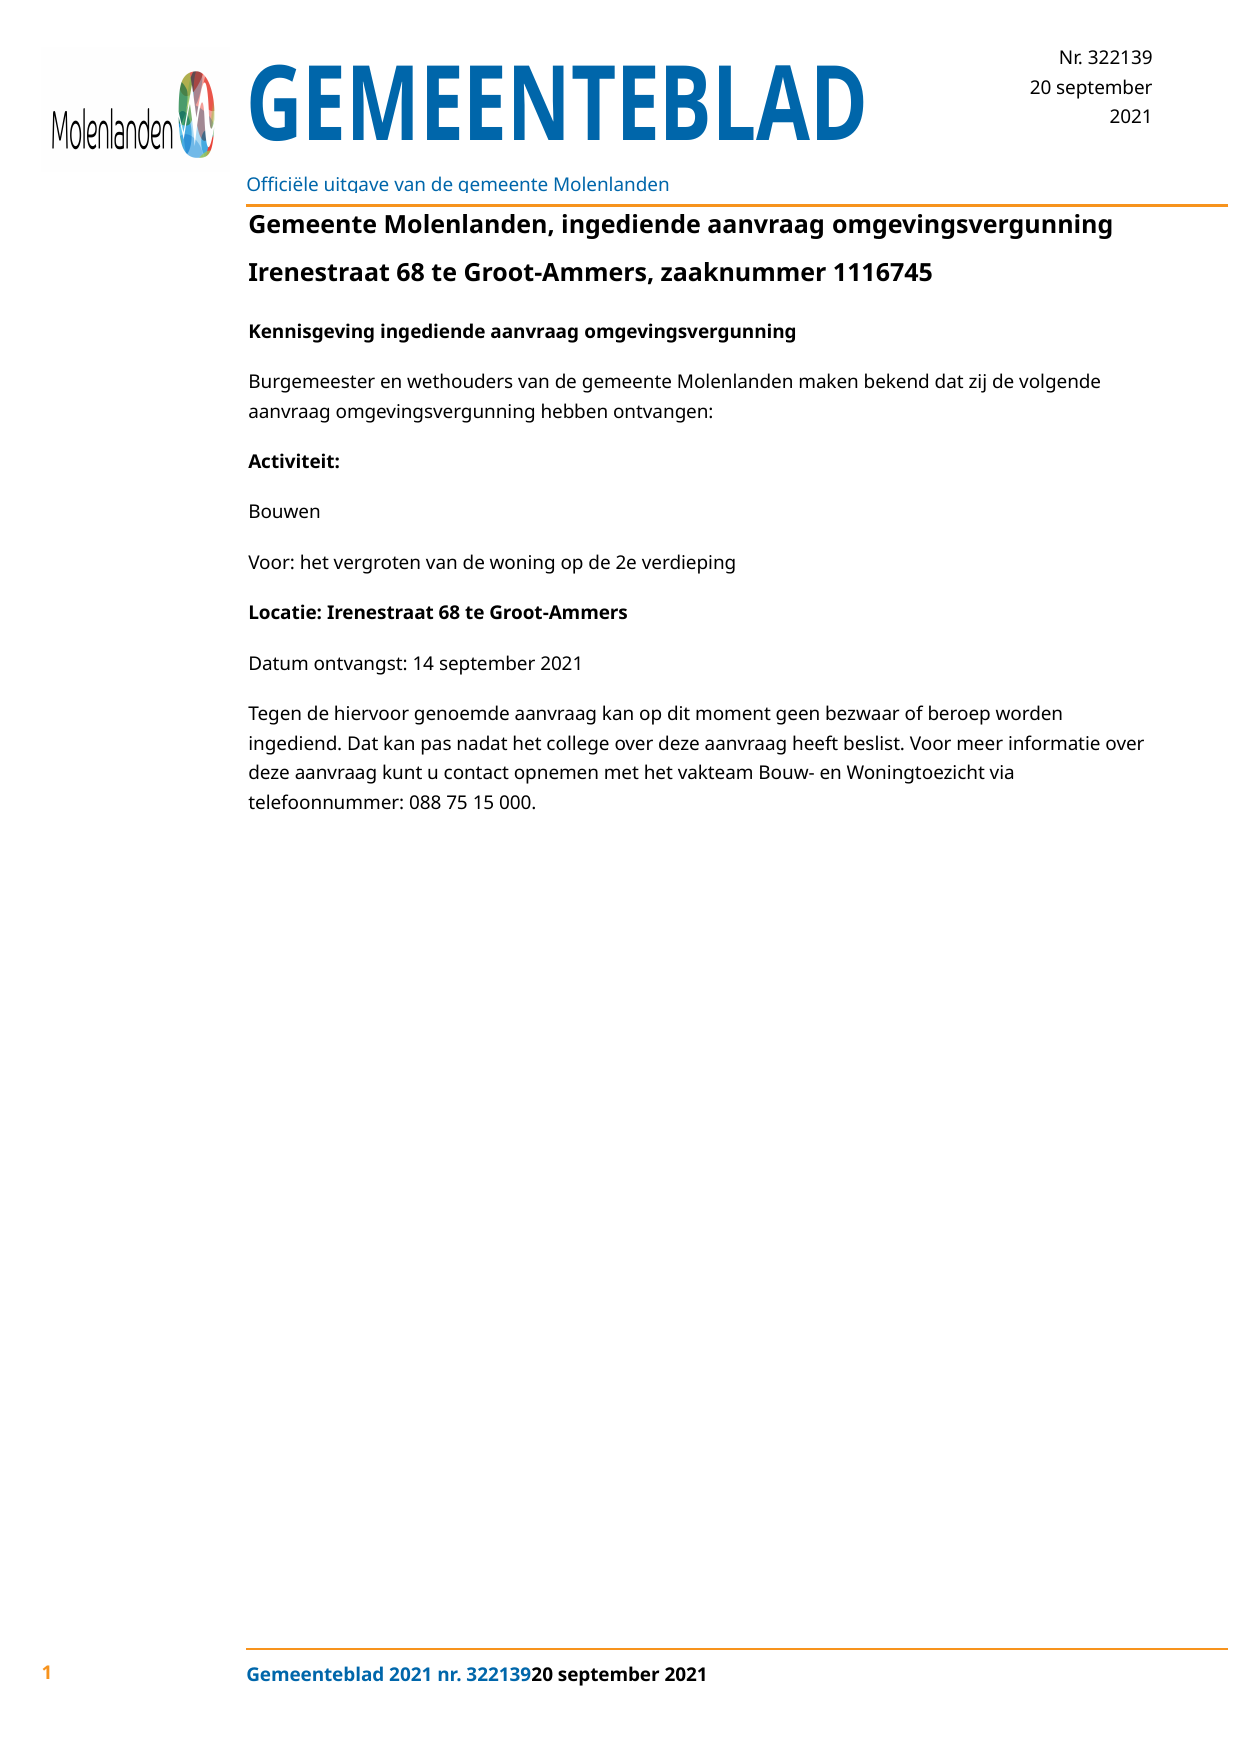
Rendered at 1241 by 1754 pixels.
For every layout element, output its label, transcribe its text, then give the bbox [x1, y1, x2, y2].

text Burgemeester en wethouders van de gemeente Molenlanden maken bekend dat zij de volgende aanvraag omgevingsvergunning hebben ontvangen: [248, 368, 1152, 424]
text Voor: het vergroten van de woning op de 2e verdieping [248, 549, 1152, 575]
text Activiteit: [248, 448, 1152, 474]
picture [41, 47, 231, 172]
text Locatie: Irenestraat 68 te Groot-Ammers [248, 599, 1152, 625]
text Tegen de hiervoor genoemde aanvraag kan op dit moment geen bezwaar of beroep worden ingediend. Dat kan pas nadat het college over deze aanvraag heeft beslist. Voor meer informatie over deze aanvraag kunt u contact opnemen met het vakteam Bouw- en Woningtoezicht via telefoonnummer: 088 75 15 000. [248, 700, 1152, 815]
text Datum ontvangst: 14 september 2021 [248, 650, 1152, 676]
text Kennisgeving ingediende aanvraag omgevingsvergunning [248, 318, 1152, 344]
text Bouwen [248, 499, 1152, 524]
text Gemeente Molenlanden, ingediende aanvraag omgevingsvergunning Irenestraat 68 te Groot-Ammers, zaaknummer 1116745 [248, 207, 1152, 288]
